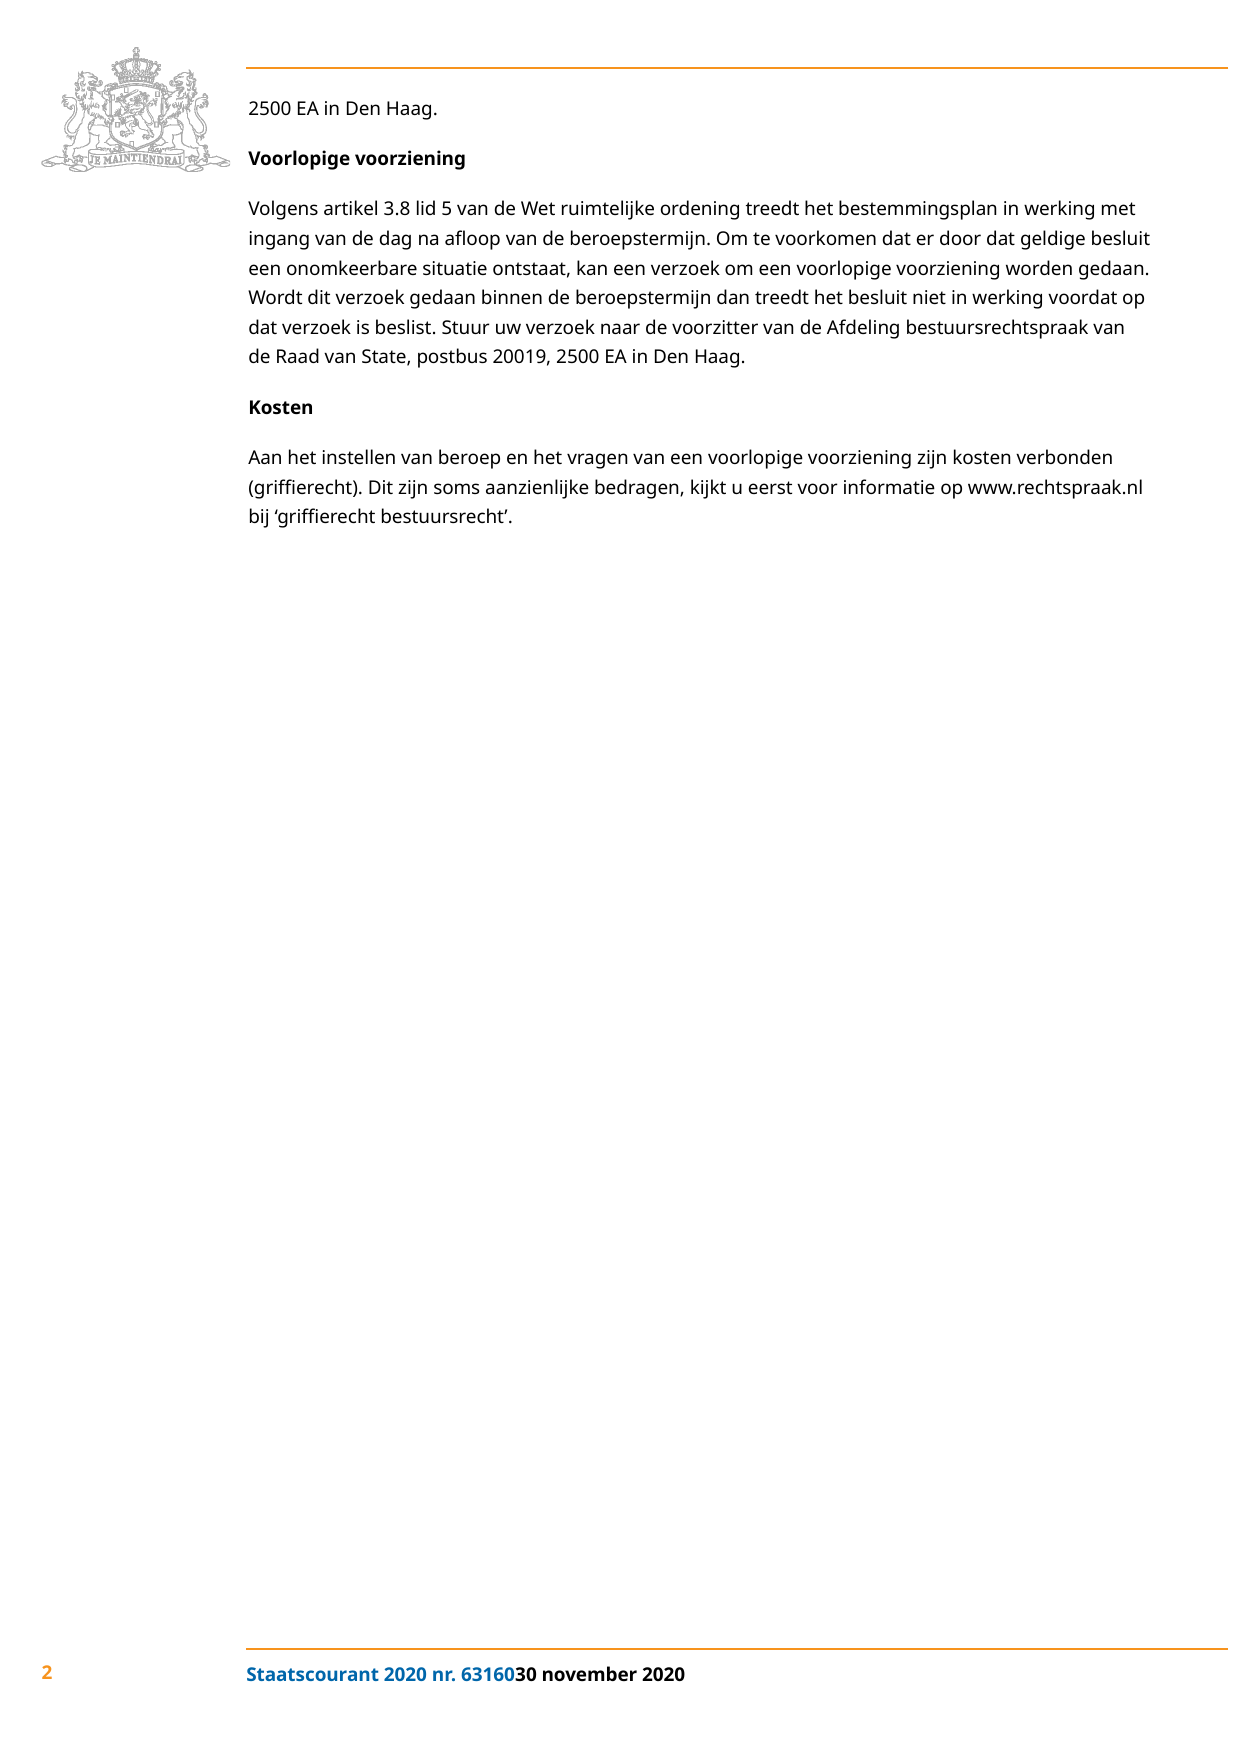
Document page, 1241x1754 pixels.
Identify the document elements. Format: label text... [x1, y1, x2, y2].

text Kosten [248, 394, 1152, 420]
text Voorlopige voorziening [248, 145, 1152, 171]
picture [41, 47, 231, 172]
text 2500 EA in Den Haag. [248, 95, 1152, 121]
text Aan het instellen van beroep en het vragen van een voorlopige voorziening zijn kosten verbonden (griffierecht). Dit zijn soms aanzienlijke bedragen, kijkt u eerst voor informatie op www.rechtspraak.nl bij ‘griffierecht bestuursrecht’. [248, 444, 1152, 529]
text Volgens artikel 3.8 lid 5 van de Wet ruimtelijke ordening treedt het bestemmingsplan in werking met ingang van de dag na afloop van de beroepstermijn. Om te voorkomen dat er door dat geldige besluit een onomkeerbare situatie ontstaat, kan een verzoek om een voorlopige voorziening worden gedaan. Wordt dit verzoek gedaan binnen de beroepstermijn dan treedt het besluit niet in werking voordat op dat verzoek is beslist. Stuur uw verzoek naar de voorzitter van de Afdeling bestuursrechtspraak van de Raad van State, postbus 20019, 2500 EA in Den Haag. [248, 196, 1152, 369]
